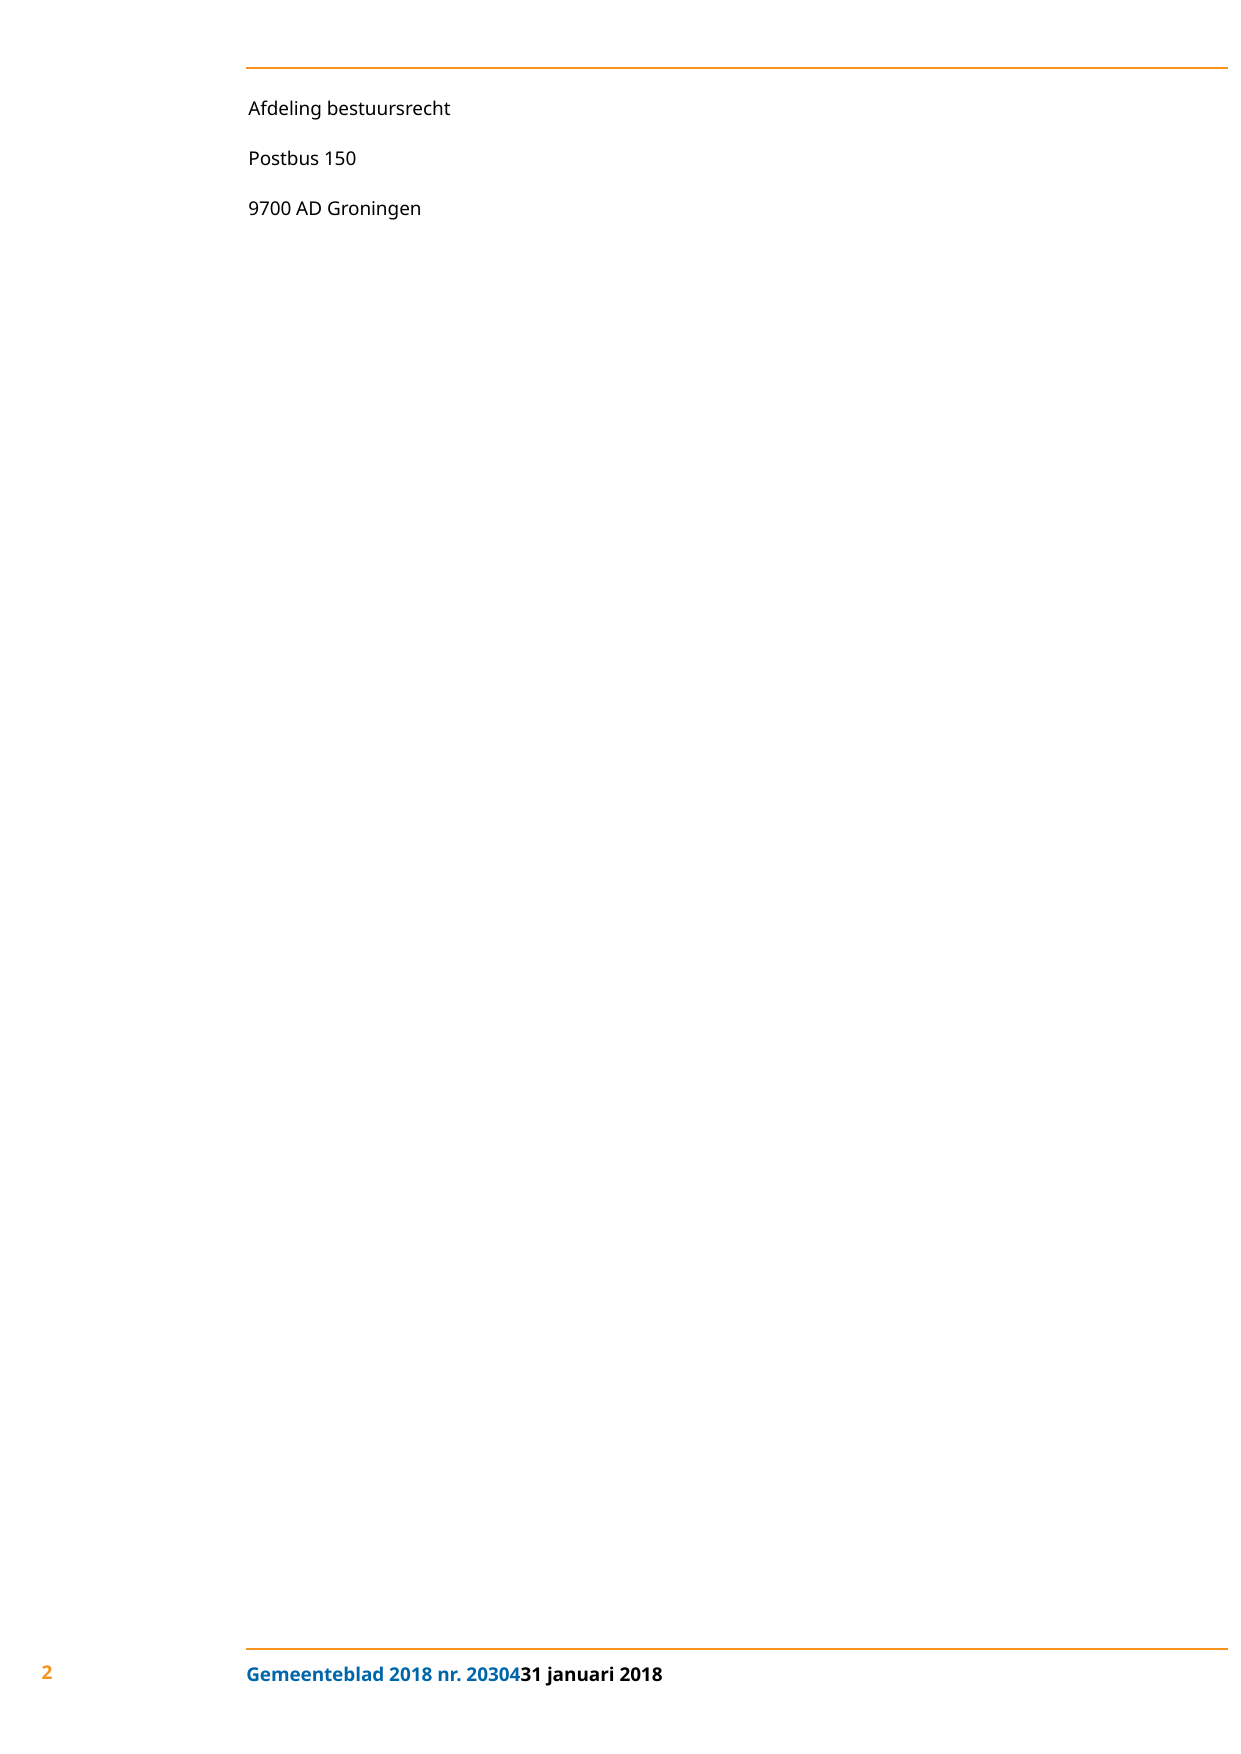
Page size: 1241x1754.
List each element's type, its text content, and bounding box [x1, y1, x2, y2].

text 9700 AD Groningen [248, 196, 1152, 221]
picture [41, 47, 231, 172]
text Afdeling bestuursrecht [248, 95, 1152, 121]
text Postbus 150 [248, 145, 1152, 171]
